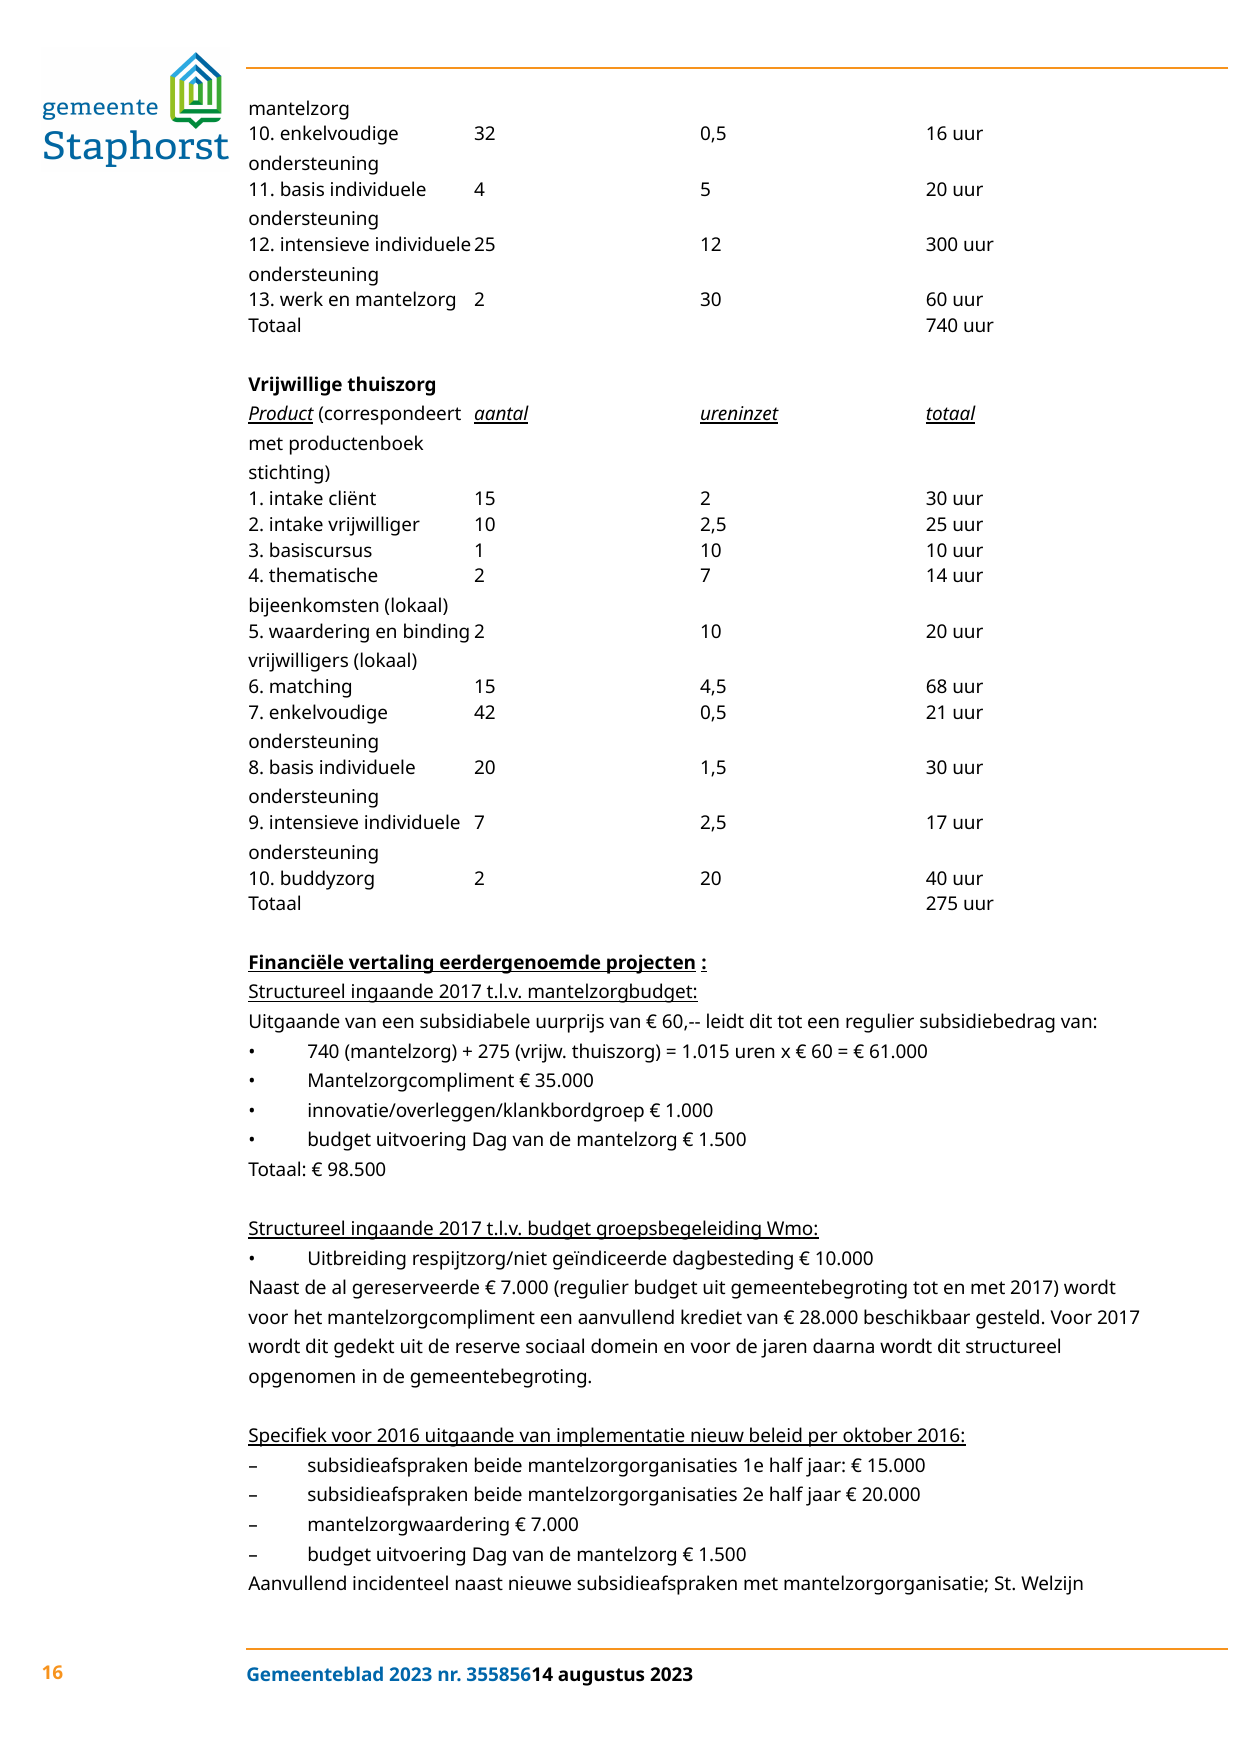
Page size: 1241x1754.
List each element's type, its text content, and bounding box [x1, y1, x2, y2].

table_cell 17 uur [926, 810, 1152, 865]
table_cell 30 [700, 286, 926, 312]
text Vrijwillige thuiszorg [248, 371, 1152, 396]
table_cell 2. intake vrijwilliger [248, 511, 474, 537]
text Naast de al gereserveerde € 7.000 (regulier budget uit gemeentebegroting tot en met 2017) wordt voor het mantelzorgcompliment een aanvullend krediet van € 28.000 beschikbaar gesteld. Voor 2017 wordt dit gedekt uit de reserve sociaal domein en voor de jaren daarna wordt dit structureel opgenomen in de gemeentebegroting. [248, 1274, 1152, 1389]
text Uitgaande van een subsidiabele uurprijs van € 60,-- leidt dit tot een regulier subsidiebedrag van: [248, 1008, 1152, 1034]
table_cell 0,5 [700, 699, 926, 754]
table_cell 10. enkelvoudige ondersteuning [248, 121, 474, 176]
table_header aantal [474, 400, 700, 485]
table_cell 740 uur [926, 312, 1152, 338]
table_cell 8. basis individuele ondersteuning [248, 754, 474, 809]
table_cell 10 [700, 537, 926, 562]
picture [41, 47, 231, 172]
table_cell 14 uur [926, 563, 1152, 618]
list subsidieafspraken beide mantelzorgorganisaties 2e half jaar € 20.000 [248, 1482, 1152, 1507]
table_cell [474, 95, 700, 121]
table_cell [700, 95, 926, 121]
list budget uitvoering Dag van de mantelzorg € 1.500 [248, 1127, 1152, 1152]
table_cell 2 [474, 286, 700, 312]
table_cell 2 [474, 563, 700, 618]
table_cell 20 [474, 754, 700, 809]
table_cell 5. waardering en binding vrijwilligers (lokaal) [248, 618, 474, 673]
text Specifiek voor 2016 uitgaande van implementatie nieuw beleid per oktober 2016: [248, 1422, 1152, 1448]
list subsidieafspraken beide mantelzorgorganisaties 1e half jaar: € 15.000 [248, 1452, 1152, 1478]
table_cell 10 uur [926, 537, 1152, 562]
table_cell 12 [700, 231, 926, 286]
text Totaal: € 98.500 [248, 1156, 1152, 1182]
table_cell 25 [474, 231, 700, 286]
table_cell 10 [700, 618, 926, 673]
table_cell 32 [474, 121, 700, 176]
table_cell 2 [474, 618, 700, 673]
list Mantelzorgcompliment € 35.000 [248, 1067, 1152, 1093]
table_cell 275 uur [926, 891, 1152, 916]
list 740 (mantelzorg) + 275 (vrijw. thuiszorg) = 1.015 uren x € 60 = € 61.000 [248, 1038, 1152, 1063]
table_cell [474, 891, 700, 916]
table_cell 10 [474, 511, 700, 537]
table_cell 13. werk en mantelzorg [248, 286, 474, 312]
table_cell 1. intake cliënt [248, 485, 474, 511]
table_cell 2,5 [700, 810, 926, 865]
table_cell 300 uur [926, 231, 1152, 286]
table_cell 25 uur [926, 511, 1152, 537]
table_cell 15 [474, 673, 700, 699]
list budget uitvoering Dag van de mantelzorg € 1.500 [248, 1541, 1152, 1566]
list innovatie/overleggen/klankbordgroep € 1.000 [248, 1097, 1152, 1123]
table_cell 15 [474, 485, 700, 511]
table_cell 4. thematische bijeenkomsten (lokaal) [248, 563, 474, 618]
table_cell 21 uur [926, 699, 1152, 754]
table_cell 3. basiscursus [248, 537, 474, 562]
table_cell 68 uur [926, 673, 1152, 699]
table_cell [700, 312, 926, 338]
text Structureel ingaande 2017 t.l.v. mantelzorgbudget: [248, 979, 1152, 1004]
table_cell 30 uur [926, 754, 1152, 809]
table_cell 12. intensieve individuele ondersteuning [248, 231, 474, 286]
table_cell [926, 95, 1152, 121]
table_cell 20 uur [926, 176, 1152, 231]
table_cell 20 uur [926, 618, 1152, 673]
table_cell Totaal [248, 312, 474, 338]
table_cell 7 [474, 810, 700, 865]
table_cell 42 [474, 699, 700, 754]
table_cell 6. matching [248, 673, 474, 699]
table_cell Totaal [248, 891, 474, 916]
table_cell 16 uur [926, 121, 1152, 176]
table_cell 9. intensieve individuele ondersteuning [248, 810, 474, 865]
table_cell 2,5 [700, 511, 926, 537]
list mantelzorgwaardering € 7.000 [248, 1511, 1152, 1537]
table_header Product (correspondeert met productenboek stichting) [248, 400, 474, 485]
table_cell 7. enkelvoudige ondersteuning [248, 699, 474, 754]
list Uitbreiding respijtzorg/niet geïndiceerde dagbesteding € 10.000 [248, 1245, 1152, 1271]
table_cell mantelzorg [248, 95, 474, 121]
table_cell 20 [700, 865, 926, 891]
table_cell 60 uur [926, 286, 1152, 312]
table_cell [474, 312, 700, 338]
text Structureel ingaande 2017 t.l.v. budget groepsbegeleiding Wmo: [248, 1215, 1152, 1241]
table_header ureninzet [700, 400, 926, 485]
table_cell 11. basis individuele ondersteuning [248, 176, 474, 231]
table_cell 5 [700, 176, 926, 231]
table_cell 2 [700, 485, 926, 511]
table_cell [700, 891, 926, 916]
table_cell 4,5 [700, 673, 926, 699]
table_header totaal [926, 400, 1152, 485]
table_cell 2 [474, 865, 700, 891]
table_cell 10. buddyzorg [248, 865, 474, 891]
table_cell 30 uur [926, 485, 1152, 511]
text Financiële vertaling eerdergenoemde projecten : [248, 949, 1152, 975]
table_cell 1,5 [700, 754, 926, 809]
table_cell 4 [474, 176, 700, 231]
table_cell 40 uur [926, 865, 1152, 891]
table_cell 7 [700, 563, 926, 618]
text Aanvullend incidenteel naast nieuwe subsidieafspraken met mantelzorgorganisatie; St. Welzijn [248, 1570, 1152, 1596]
table_cell 0,5 [700, 121, 926, 176]
table_cell 1 [474, 537, 700, 562]
